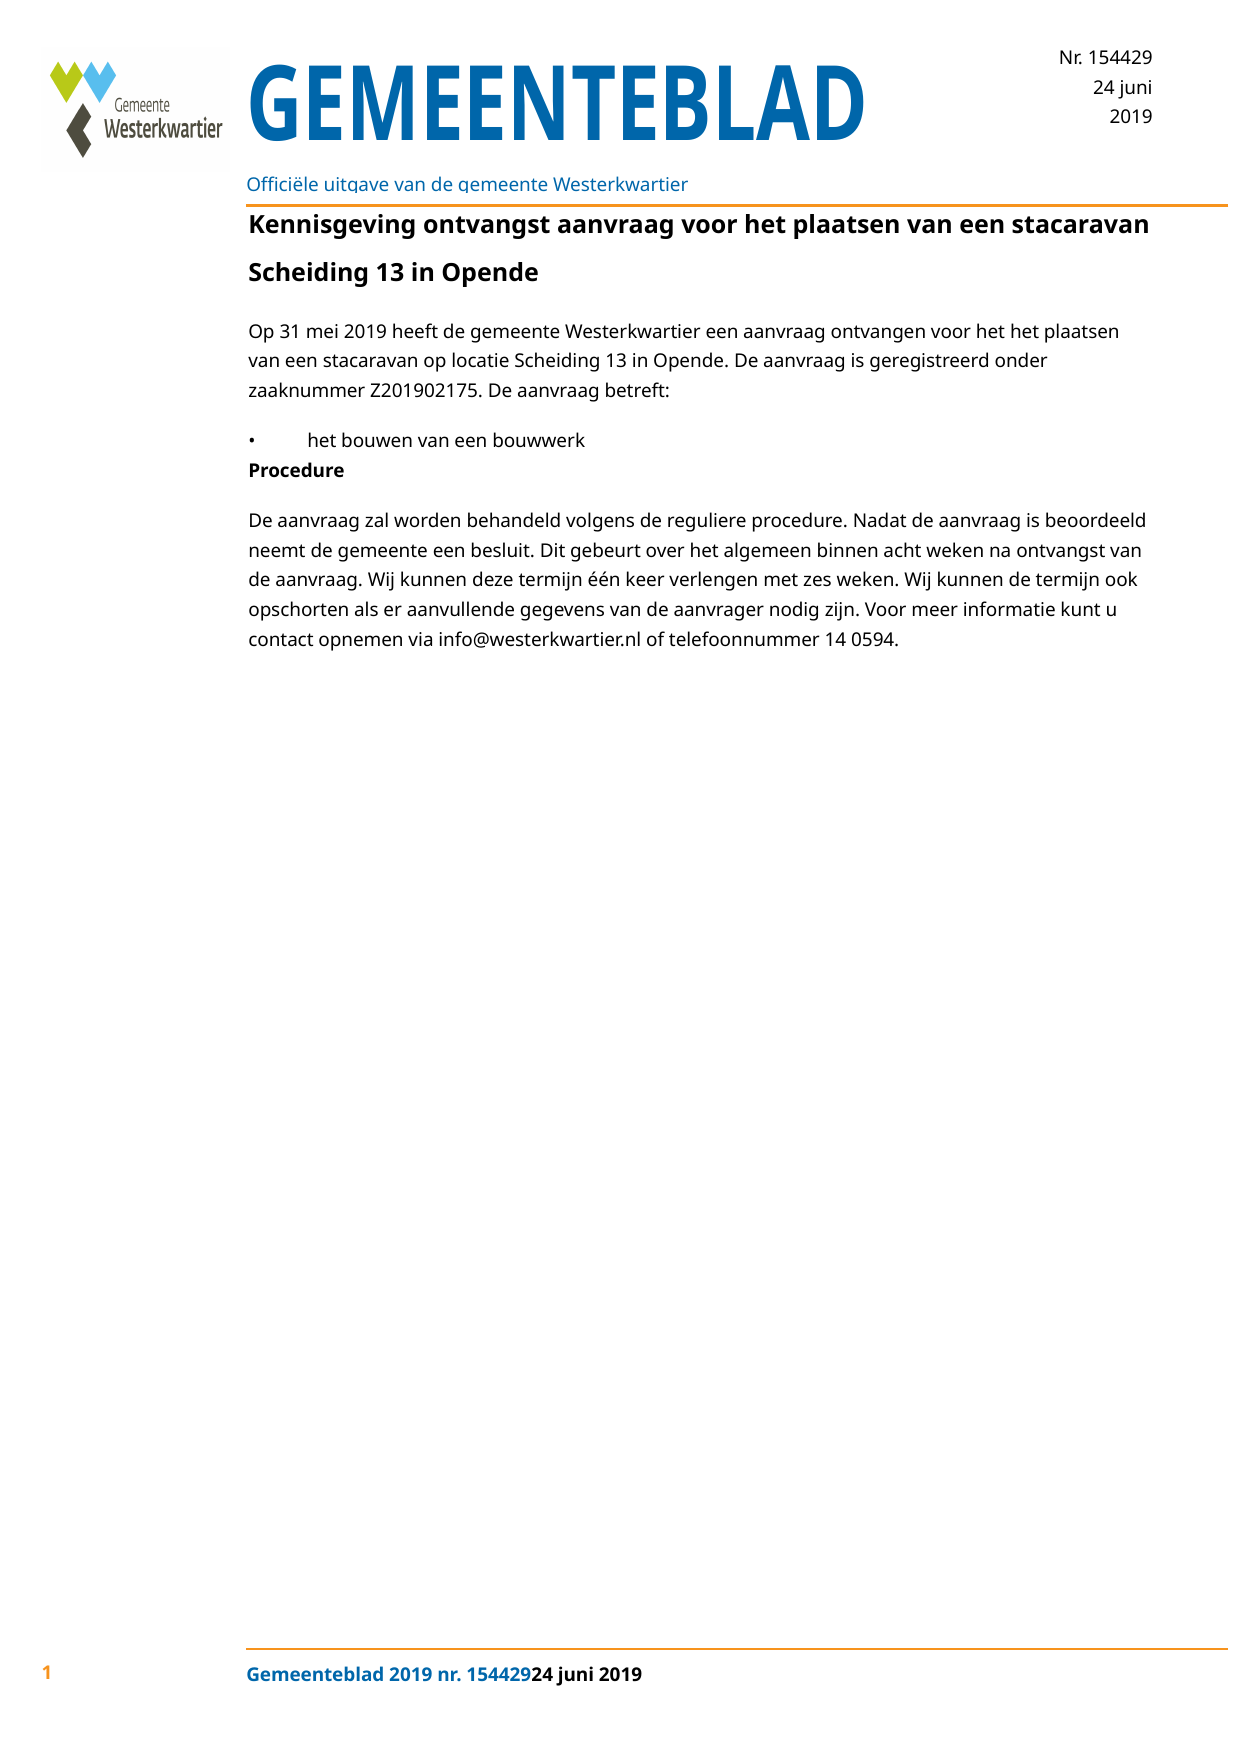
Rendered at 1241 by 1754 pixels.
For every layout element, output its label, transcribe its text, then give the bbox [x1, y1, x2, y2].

picture [41, 47, 231, 172]
text Kennisgeving ontvangst aanvraag voor het plaatsen van een stacaravan Scheiding 13 in Opende [248, 207, 1152, 288]
text Op 31 mei 2019 heeft de gemeente Westerkwartier een aanvraag ontvangen voor het het plaatsen van een stacaravan op locatie Scheiding 13 in Opende. De aanvraag is geregistreerd onder zaaknummer Z201902175. De aanvraag betreft: [248, 318, 1152, 403]
list het bouwen van een bouwwerk [248, 427, 1152, 453]
text De aanvraag zal worden behandeld volgens de reguliere procedure. Nadat de aanvraag is beoordeeld neemt de gemeente een besluit. Dit gebeurt over het algemeen binnen acht weken na ontvangst van de aanvraag. Wij kunnen deze termijn één keer verlengen met zes weken. Wij kunnen de termijn ook opschorten als er aanvullende gegevens van de aanvrager nodig zijn. Voor meer informatie kunt u contact opnemen via info@westerkwartier.nl of telefoonnummer 14 0594. [248, 507, 1152, 652]
text Procedure [248, 457, 1152, 483]
